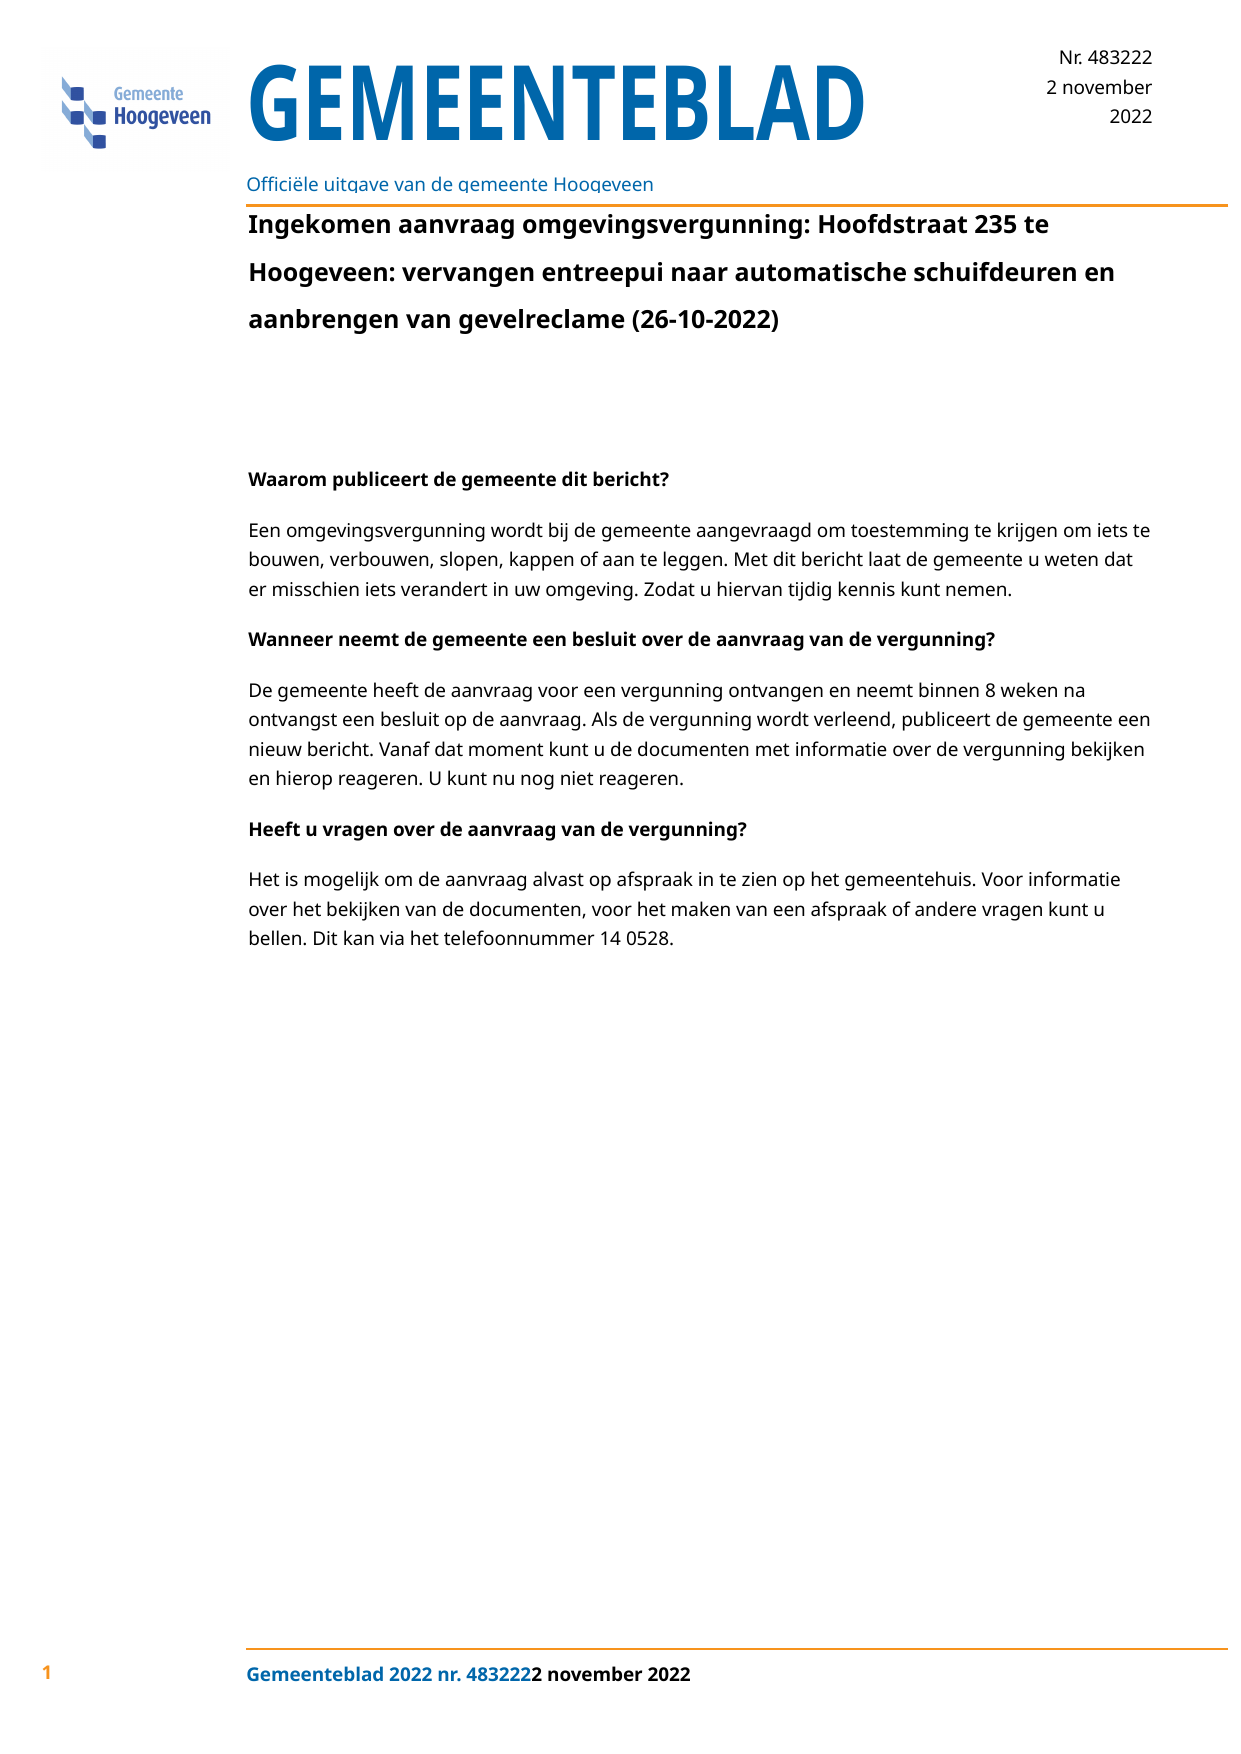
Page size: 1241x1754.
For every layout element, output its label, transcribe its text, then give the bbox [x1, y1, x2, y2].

text Ingekomen aanvraag omgevingsvergunning: Hoofdstraat 235 te Hoogeveen: vervangen entreepui naar automatische schuifdeuren en aanbrengen van gevelreclame (26-10-2022) [248, 207, 1152, 336]
text Een omgevingsvergunning wordt bij de gemeente aangevraagd om toestemming te krijgen om iets te bouwen, verbouwen, slopen, kappen of aan te leggen. Met dit bericht laat de gemeente u weten dat er misschien iets verandert in uw omgeving. Zodat u hiervan tijdig kennis kunt nemen. [248, 517, 1152, 602]
picture [41, 47, 231, 172]
text Heeft u vragen over de aanvraag van de vergunning? [248, 816, 1152, 842]
text Wanneer neemt de gemeente een besluit over de aanvraag van de vergunning? [248, 626, 1152, 652]
text Waarom publiceert de gemeente dit bericht? [248, 466, 1152, 492]
text Het is mogelijk om de aanvraag alvast op afspraak in te zien op het gemeentehuis. Voor informatie over het bekijken van de documenten, voor het maken van een afspraak of andere vragen kunt u bellen. Dit kan via het telefoonnummer 14 0528. [248, 866, 1152, 951]
text De gemeente heeft de aanvraag voor een vergunning ontvangen en neemt binnen 8 weken na ontvangst een besluit op de aanvraag. Als de vergunning wordt verleend, publiceert de gemeente een nieuw bericht. Vanaf dat moment kunt u de documenten met informatie over de vergunning bekijken en hierop reageren. U kunt nu nog niet reageren. [248, 677, 1152, 791]
